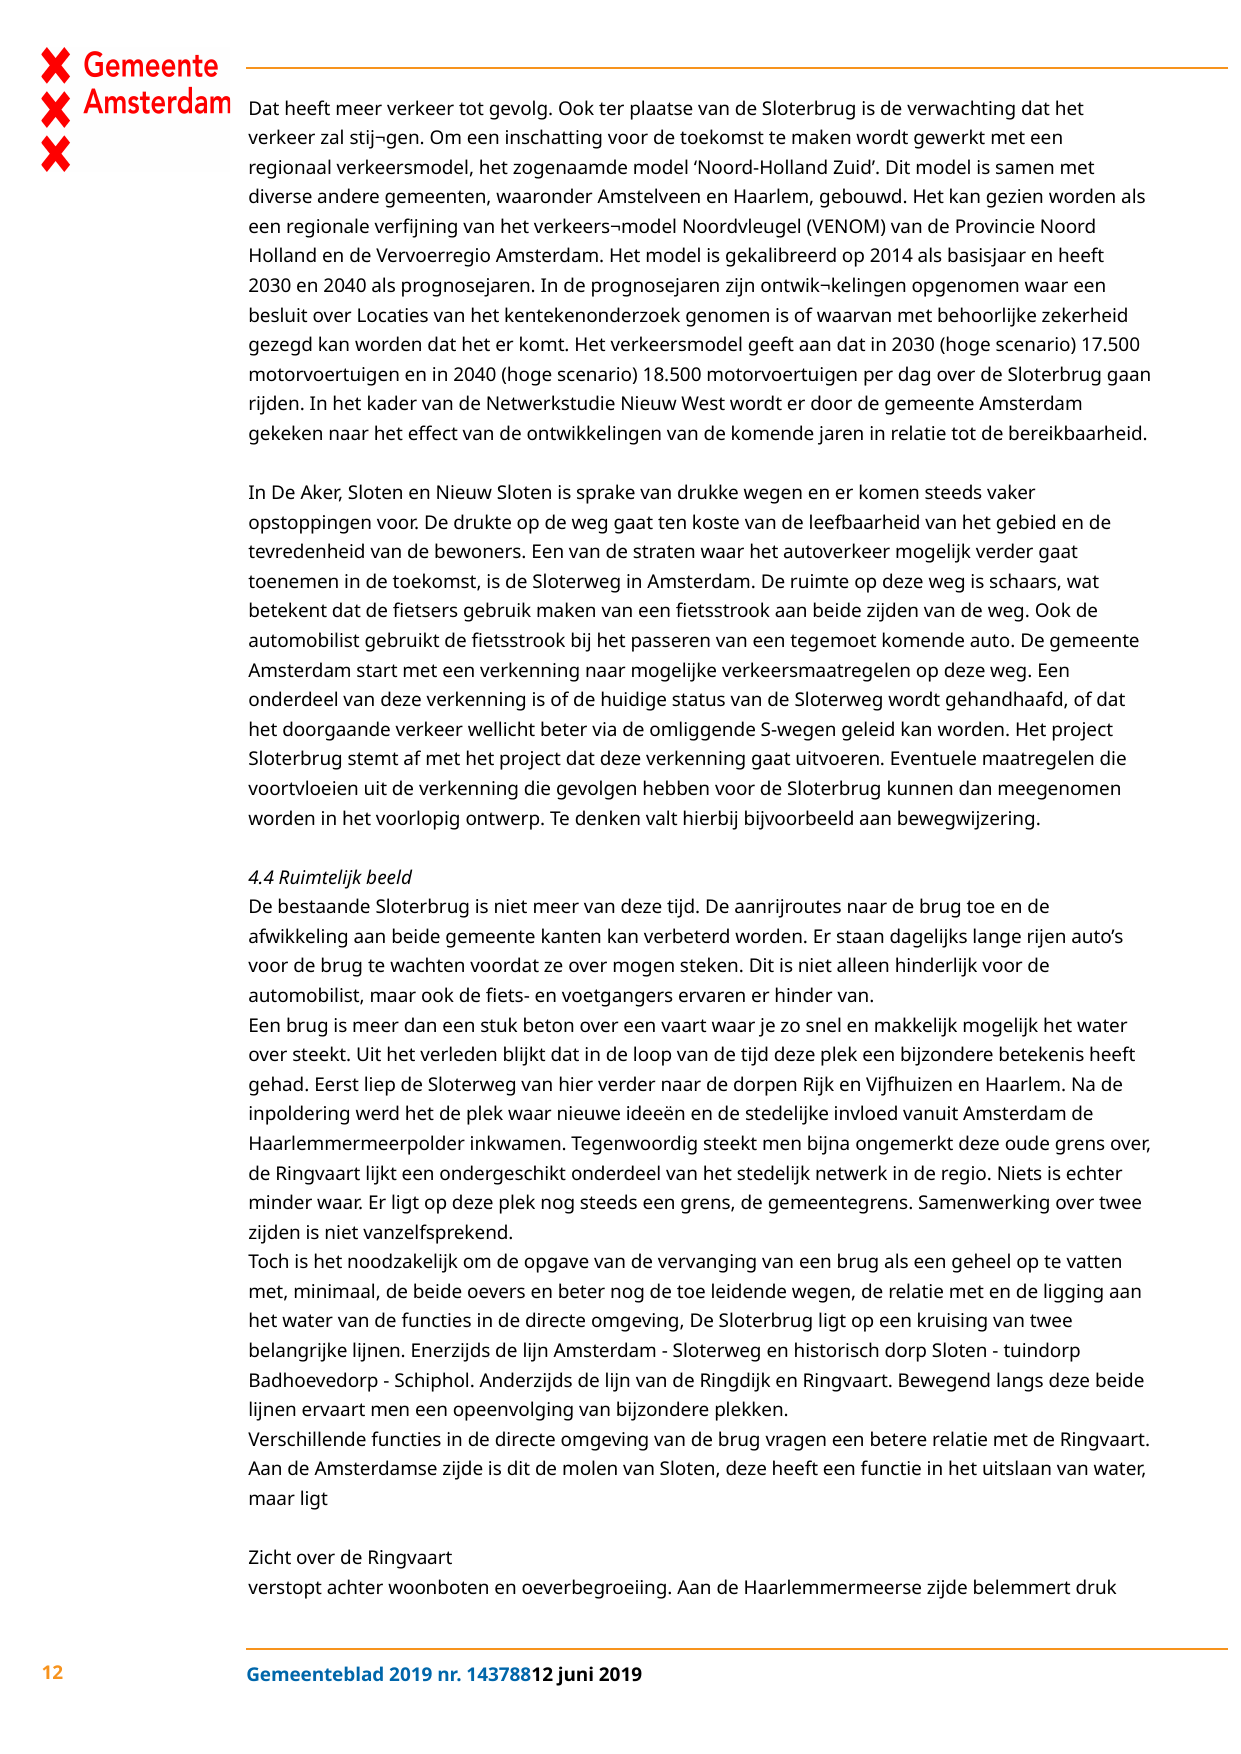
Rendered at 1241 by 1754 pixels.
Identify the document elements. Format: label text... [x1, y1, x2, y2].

text De bestaande Sloterbrug is niet meer van deze tijd. De aanrijroutes naar de brug toe en de afwikkeling aan beide gemeente kanten kan verbeterd worden. Er staan dagelijks lange rijen auto’s voor de brug te wachten voordat ze over mogen steken. Dit is niet alleen hinderlijk voor de automobilist, maar ook de fiets- en voetgangers ervaren er hinder van. [248, 893, 1152, 1008]
text Een brug is meer dan een stuk beton over een vaart waar je zo snel en makkelijk mogelijk het water over steekt. Uit het verleden blijkt dat in de loop van de tijd deze plek een bijzondere betekenis heeft gehad. Eerst liep de Sloterweg van hier verder naar de dorpen Rijk en Vijfhuizen en Haarlem. Na de inpoldering werd het de plek waar nieuwe ideeën en de stedelijke invloed vanuit Amsterdam de Haarlemmermeerpolder inkwamen. Tegenwoordig steekt men bijna ongemerkt deze oude grens over, de Ringvaart lijkt een ondergeschikt onderdeel van het stedelijk netwerk in de regio. Niets is echter minder waar. Er ligt op deze plek nog steeds een grens, de gemeentegrens. Samenwerking over twee zijden is niet vanzelfsprekend. [248, 1012, 1152, 1245]
text 4.4 Ruimtelijk beeld [248, 864, 1152, 890]
text In De Aker, Sloten en Nieuw Sloten is sprake van drukke wegen en er komen steeds vaker opstoppingen voor. De drukte op de weg gaat ten koste van de leefbaarheid van het gebied en de tevredenheid van de bewoners. Een van de straten waar het autoverkeer mogelijk verder gaat toenemen in de toekomst, is de Sloterweg in Amsterdam. De ruimte op deze weg is schaars, wat betekent dat de fietsers gebruik maken van een fietsstrook aan beide zijden van de weg. Ook de automobilist gebruikt de fietsstrook bij het passeren van een tegemoet komende auto. De gemeente Amsterdam start met een verkenning naar mogelijke verkeersmaatregelen op deze weg. Een onderdeel van deze verkenning is of de huidige status van de Sloterweg wordt gehandhaafd, of dat het doorgaande verkeer wellicht beter via de omliggende S-wegen geleid kan worden. Het project Sloterbrug stemt af met het project dat deze verkenning gaat uitvoeren. Eventuele maatregelen die voortvloeien uit de verkenning die gevolgen hebben voor de Sloterbrug kunnen dan meegenomen worden in het voorlopig ontwerp. Te denken valt hierbij bijvoorbeeld aan bewegwijzering. [248, 479, 1152, 831]
text Zicht over de Ringvaart [248, 1544, 1152, 1570]
text verstopt achter woonboten en oeverbegroeiing. Aan de Haarlemmermeerse zijde belemmert druk [248, 1574, 1152, 1600]
text Verschillende functies in de directe omgeving van de brug vragen een betere relatie met de Ringvaart. Aan de Amsterdamse zijde is dit de molen van Sloten, deze heeft een functie in het uitslaan van water, maar ligt [248, 1426, 1152, 1511]
picture [41, 47, 231, 172]
text Dat heeft meer verkeer tot gevolg. Ook ter plaatse van de Sloterbrug is de verwachting dat het verkeer zal stij¬gen. Om een inschatting voor de toekomst te maken wordt gewerkt met een regionaal verkeersmodel, het zogenaamde model ‘Noord-Holland Zuid’. Dit model is samen met diverse andere gemeenten, waaronder Amstelveen en Haarlem, gebouwd. Het kan gezien worden als een regionale verfijning van het verkeers¬model Noordvleugel (VENOM) van de Provincie Noord Holland en de Vervoerregio Amsterdam. Het model is gekalibreerd op 2014 als basisjaar en heeft 2030 en 2040 als prognosejaren. In de prognosejaren zijn ontwik¬kelingen opgenomen waar een besluit over Locaties van het kentekenonderzoek genomen is of waarvan met behoorlijke zekerheid gezegd kan worden dat het er komt. Het verkeersmodel geeft aan dat in 2030 (hoge scenario) 17.500 motorvoertuigen en in 2040 (hoge scenario) 18.500 motorvoertuigen per dag over de Sloterbrug gaan rijden. In het kader van de Netwerkstudie Nieuw West wordt er door de gemeente Amsterdam gekeken naar het effect van de ontwikkelingen van de komende jaren in relatie tot de bereikbaarheid. [248, 95, 1152, 446]
text Toch is het noodzakelijk om de opgave van de vervanging van een brug als een geheel op te vatten met, minimaal, de beide oevers en beter nog de toe leidende wegen, de relatie met en de ligging aan het water van de functies in de directe omgeving, De Sloterbrug ligt op een kruising van twee belangrijke lijnen. Enerzijds de lijn Amsterdam - Sloterweg en historisch dorp Sloten - tuindorp Badhoevedorp - Schiphol. Anderzijds de lijn van de Ringdijk en Ringvaart. Bewegend langs deze beide lijnen ervaart men een opeenvolging van bijzondere plekken. [248, 1248, 1152, 1422]
